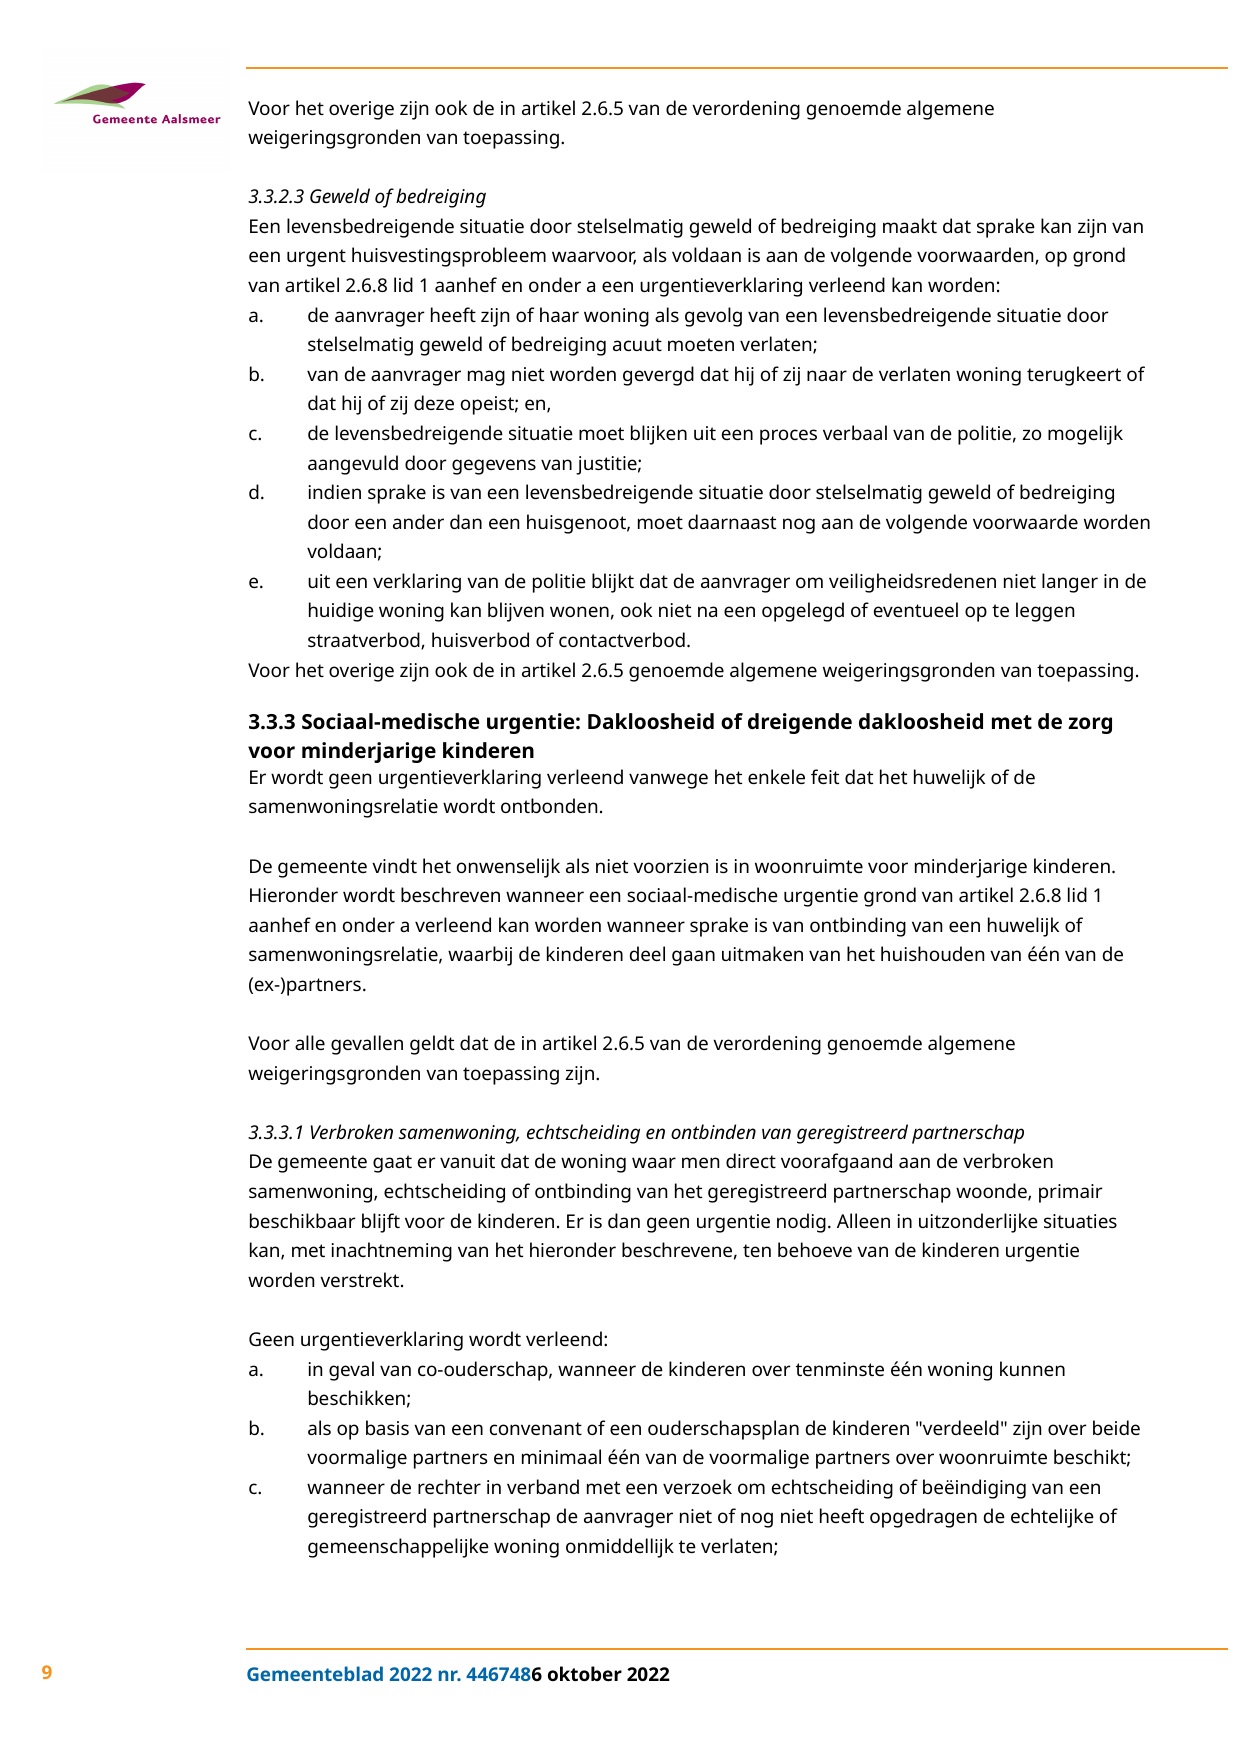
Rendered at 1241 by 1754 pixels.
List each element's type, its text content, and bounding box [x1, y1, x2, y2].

text Een levensbedreigende situatie door stelselmatig geweld of bedreiging maakt dat sprake kan zijn van een urgent huisvestingsprobleem waarvoor, als voldaan is aan de volgende voorwaarden, op grond van artikel 2.6.8 lid 1 aanhef en onder a een urgentieverklaring verleend kan worden: [248, 213, 1152, 298]
list van de aanvrager mag niet worden gevergd dat hij of zij naar de verlaten woning terugkeert of dat hij of zij deze opeist; en, [248, 361, 1152, 416]
text 3.3.3 Sociaal-medische urgentie: Dakloosheid of dreigende dakloosheid met de zorg voor minderjarige kinderen [248, 707, 1152, 764]
text Voor het overige zijn ook de in artikel 2.6.5 van de verordening genoemde algemene weigeringsgronden van toepassing. [248, 95, 1152, 150]
text Hieronder wordt beschreven wanneer een sociaal-medische urgentie grond van artikel 2.6.8 lid 1 aanhef en onder a verleend kan worden wanneer sprake is van ontbinding van een huwelijk of samenwoningsrelatie, waarbij de kinderen deel gaan uitmaken van het huishouden van één van de (ex-)partners. [248, 882, 1152, 997]
picture [41, 47, 231, 172]
list de levensbedreigende situatie moet blijken uit een proces verbaal van de politie, zo mogelijk aangevuld door gegevens van justitie; [248, 420, 1152, 476]
list als op basis van een convenant of een ouderschapsplan de kinderen "verdeeld" zijn over beide voormalige partners en minimaal één van de voormalige partners over woonruimte beschikt; [248, 1415, 1152, 1470]
list wanneer de rechter in verband met een verzoek om echtscheiding of beëindiging van een geregistreerd partnerschap de aanvrager niet of nog niet heeft opgedragen de echtelijke of gemeenschappelijke woning onmiddellijk te verlaten; [248, 1474, 1152, 1559]
text Voor het overige zijn ook de in artikel 2.6.5 genoemde algemene weigeringsgronden van toepassing. [248, 657, 1152, 683]
text Geen urgentieverklaring wordt verleend: [248, 1326, 1152, 1352]
list de aanvrager heeft zijn of haar woning als gevolg van een levensbedreigende situatie door stelselmatig geweld of bedreiging acuut moeten verlaten; [248, 302, 1152, 357]
text 3.3.2.3 Geweld of bedreiging [248, 183, 1152, 209]
list in geval van co-ouderschap, wanneer de kinderen over tenminste één woning kunnen beschikken; [248, 1356, 1152, 1411]
text De gemeente vindt het onwenselijk als niet voorzien is in woonruimte voor minderjarige kinderen. [248, 853, 1152, 879]
list uit een verklaring van de politie blijkt dat de aanvrager om veiligheidsredenen niet langer in de huidige woning kan blijven wonen, ook niet na een opgelegd of eventueel op te leggen straatverbod, huisverbod of contactverbod. [248, 568, 1152, 653]
text Voor alle gevallen geldt dat de in artikel 2.6.5 van de verordening genoemde algemene weigeringsgronden van toepassing zijn. [248, 1030, 1152, 1086]
text Er wordt geen urgentieverklaring verleend vanwege het enkele feit dat het huwelijk of de samenwoningsrelatie wordt ontbonden. [248, 764, 1152, 819]
text De gemeente gaat er vanuit dat de woning waar men direct voorafgaand aan de verbroken samenwoning, echtscheiding of ontbinding van het geregistreerd partnerschap woonde, primair beschikbaar blijft voor de kinderen. Er is dan geen urgentie nodig. Alleen in uitzonderlijke situaties kan, met inachtneming van het hieronder beschrevene, ten behoeve van de kinderen urgentie worden verstrekt. [248, 1149, 1152, 1293]
list indien sprake is van een levensbedreigende situatie door stelselmatig geweld of bedreiging door een ander dan een huisgenoot, moet daarnaast nog aan de volgende voorwaarde worden voldaan; [248, 479, 1152, 564]
text 3.3.3.1 Verbroken samenwoning, echtscheiding en ontbinden van geregistreerd partnerschap [248, 1119, 1152, 1145]
